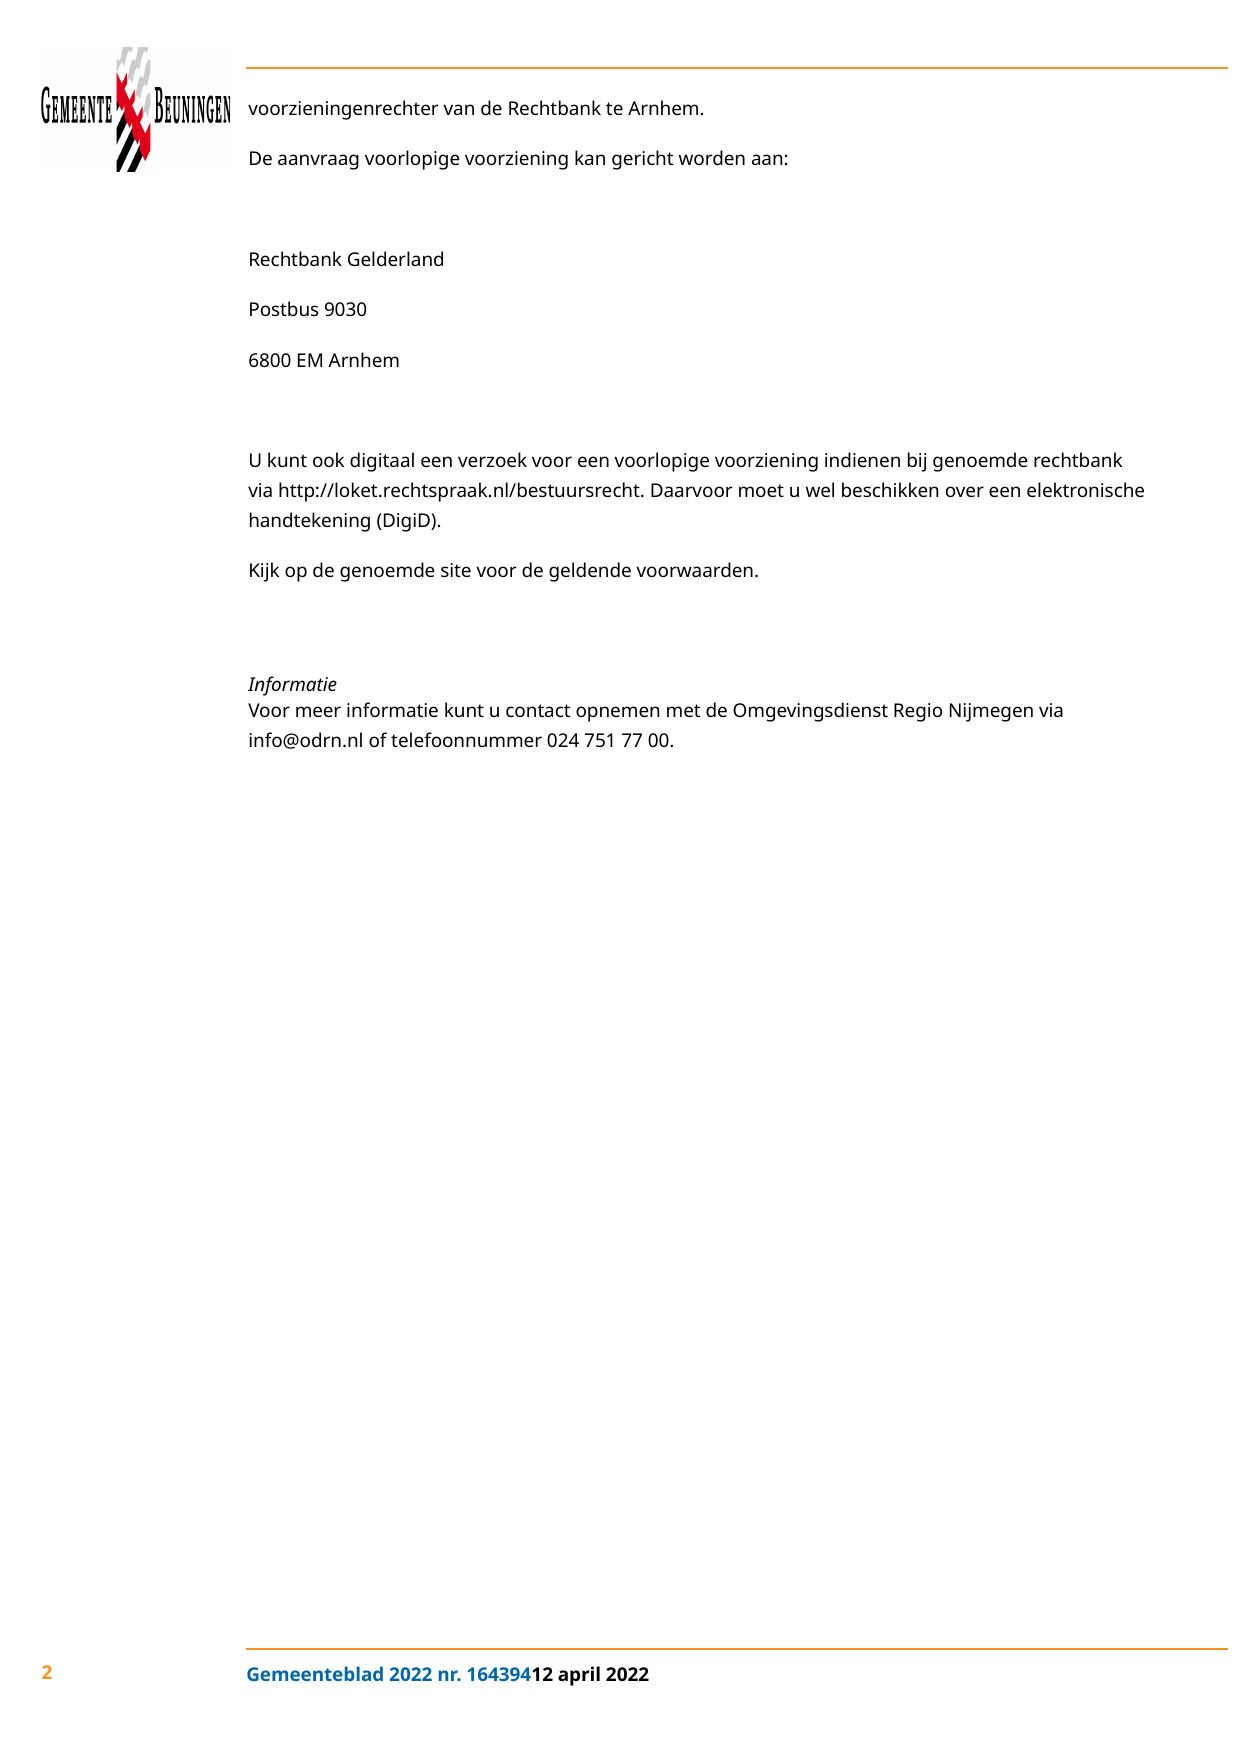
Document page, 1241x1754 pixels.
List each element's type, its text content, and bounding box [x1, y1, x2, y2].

text voorzieningenrechter van de Rechtbank te Arnhem. [248, 95, 1152, 121]
picture [41, 47, 231, 172]
text Rechtbank Gelderland [248, 246, 1152, 272]
text U kunt ook digitaal een verzoek voor een voorlopige voorziening indienen bij genoemde rechtbank via http://loket.rechtspraak.nl/bestuursrecht. Daarvoor moet u wel beschikken over een elektronische handtekening (DigiD). [248, 448, 1152, 533]
text De aanvraag voorlopige voorziening kan gericht worden aan: [248, 145, 1152, 171]
text Postbus 9030 [248, 296, 1152, 322]
text Kijk op de genoemde site voor de geldende voorwaarden. [248, 557, 1152, 583]
text 6800 EM Arnhem [248, 347, 1152, 373]
text Informatie [248, 672, 1152, 697]
text Voor meer informatie kunt u contact opnemen met de Omgevingsdienst Regio Nijmegen via info@odrn.nl of telefoonnummer 024 751 77 00. [248, 697, 1152, 753]
